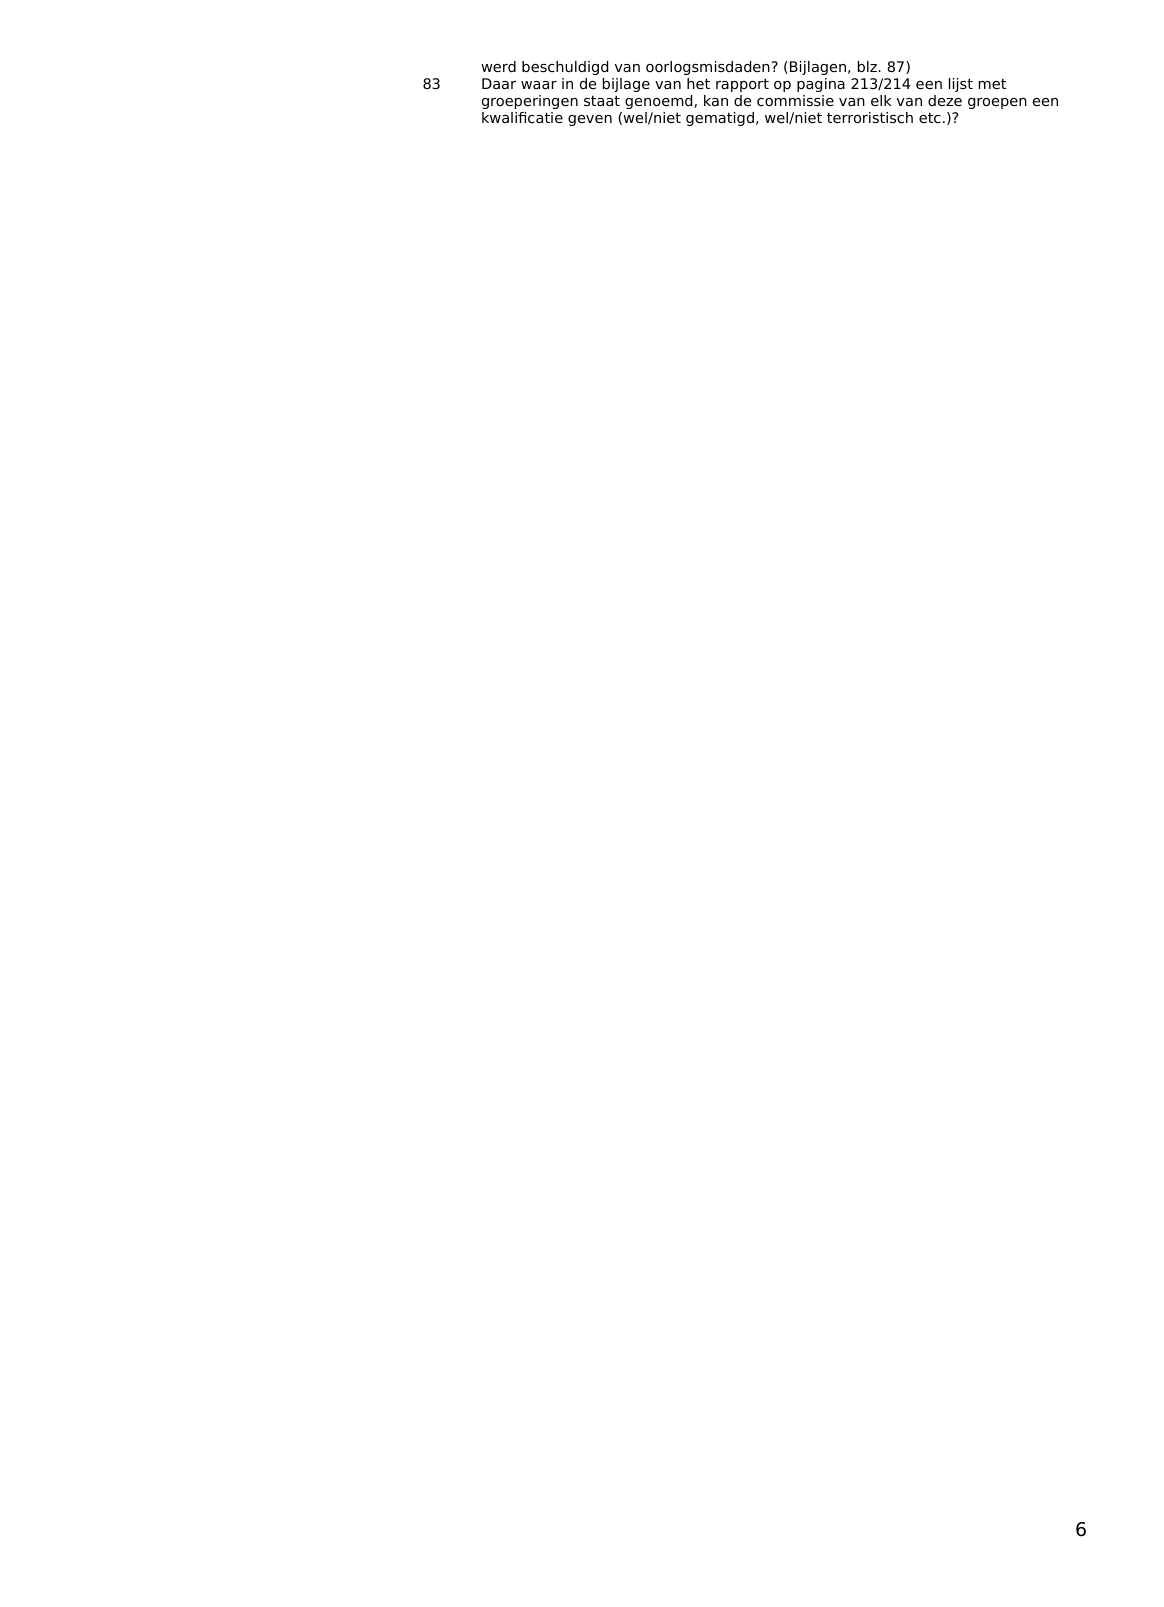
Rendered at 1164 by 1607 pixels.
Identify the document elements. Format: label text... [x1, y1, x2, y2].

table_cell Daar waar in de bijlage van het rapport op pagina 213/214 een lijst met groeperingen staat genoemd, kan de commissie van elk van deze groepen een kwalificatie geven (wel/niet gematigd, wel/niet terroristisch etc.)? [475, 76, 1087, 127]
table_cell werd beschuldigd van oorlogsmisdaden? (Bijlagen, blz. 87) [475, 59, 1087, 76]
table_cell 83 [422, 76, 475, 127]
table_cell [422, 59, 475, 76]
